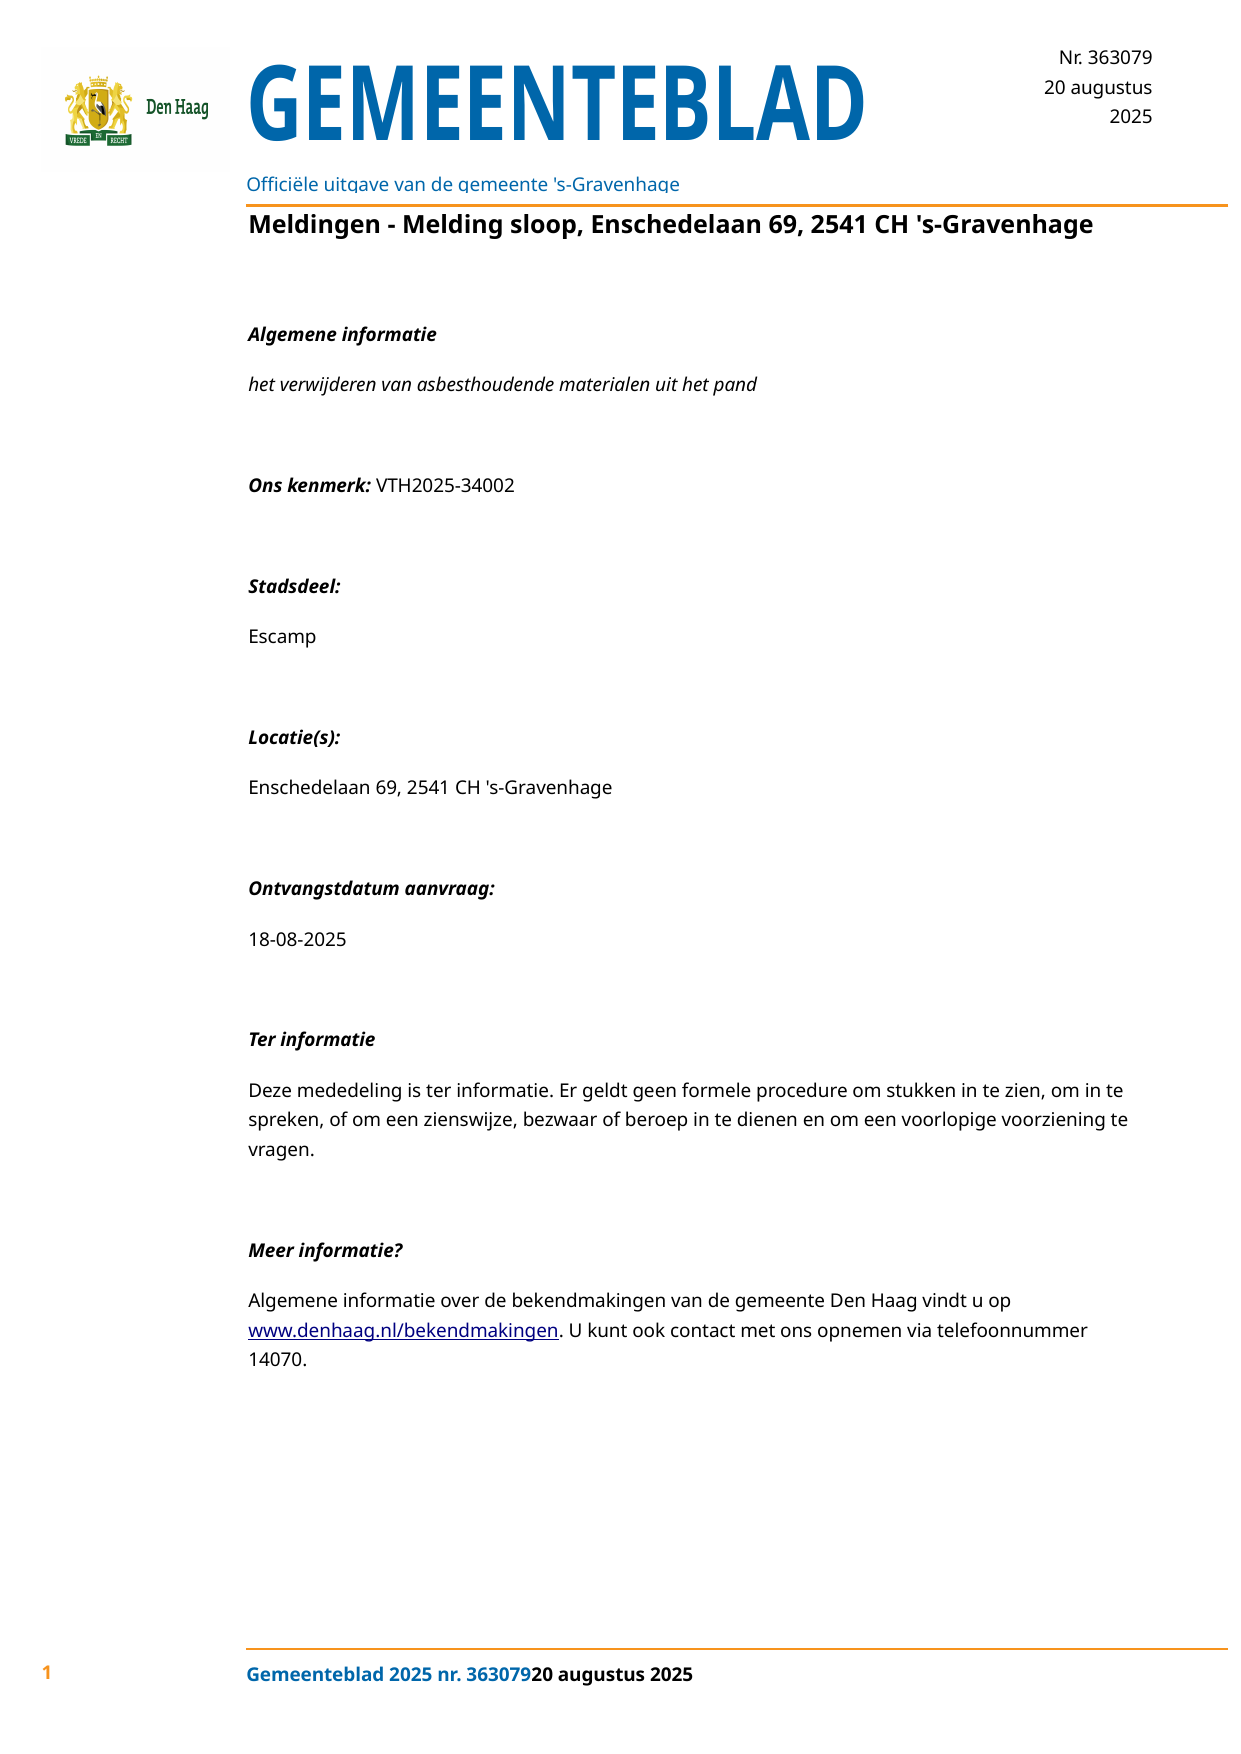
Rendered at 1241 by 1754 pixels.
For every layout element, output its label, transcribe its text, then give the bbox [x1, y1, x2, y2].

text Enschedelaan 69, 2541 CH 's-Gravenhage [248, 774, 1152, 800]
text Locatie(s): [248, 724, 1152, 750]
text Stadsdeel: [248, 573, 1152, 598]
text Escamp [248, 623, 1152, 649]
text Algemene informatie over de bekendmakingen van de gemeente Den Haag vindt u op www.denhaag.nl/bekendmakingen. U kunt ook contact met ons opnemen via telefoonnummer 14070. [248, 1287, 1152, 1372]
text Ter informatie [248, 1027, 1152, 1052]
text Ons kenmerk: VTH2025-34002 [248, 472, 1152, 498]
text Deze mededeling is ter informatie. Er geldt geen formele procedure om stukken in te zien, om in te spreken, of om een zienswijze, bezwaar of beroep in te dienen en om een voorlopige voorziening te vragen. [248, 1077, 1152, 1162]
text het verwijderen van asbesthoudende materialen uit het pand [248, 371, 1152, 397]
text Meldingen - Melding sloop, Enschedelaan 69, 2541 CH 's-Gravenhage [248, 207, 1152, 241]
picture [41, 47, 231, 172]
text Ontvangstdatum aanvraag: [248, 875, 1152, 901]
text Algemene informatie [248, 321, 1152, 346]
text Meer informatie? [248, 1237, 1152, 1263]
text 18-08-2025 [248, 926, 1152, 951]
